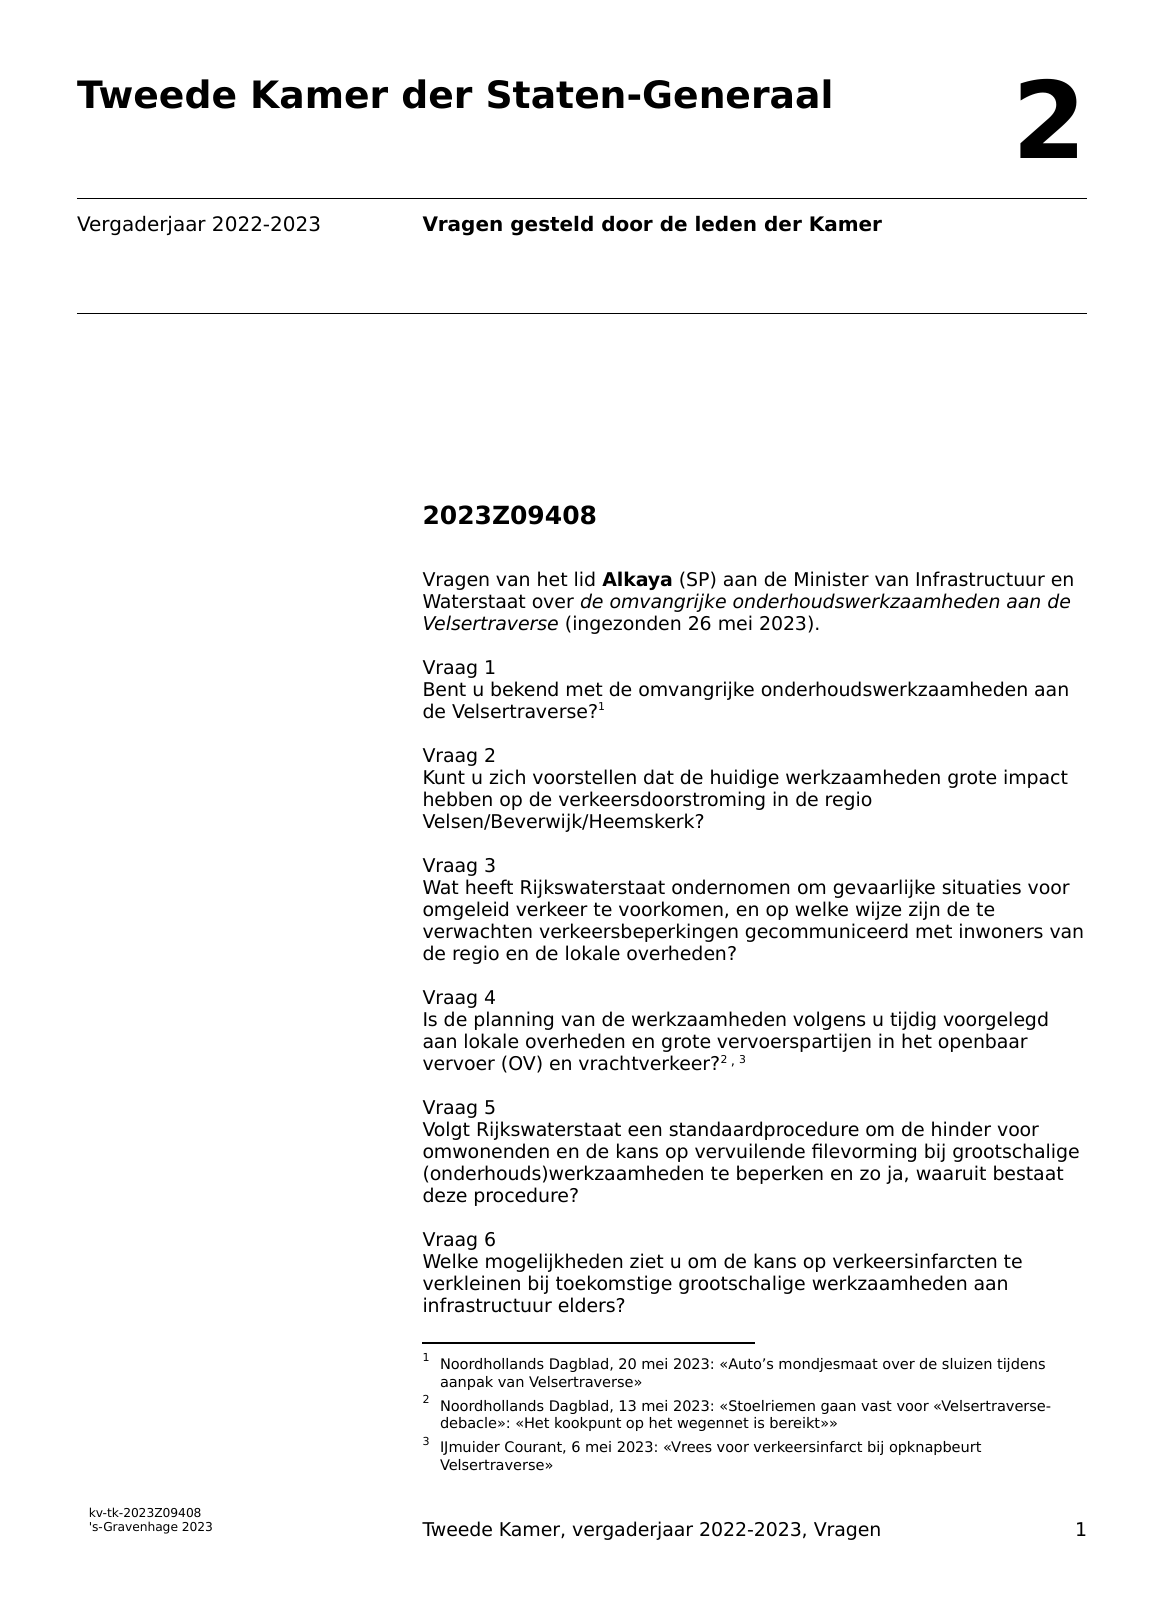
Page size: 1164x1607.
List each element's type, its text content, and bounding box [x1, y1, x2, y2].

text kv-tk-2023Z09408 [88, 1506, 323, 1520]
text 2023Z09408 [422, 501, 1087, 531]
text Vraag 2 [422, 745, 1087, 767]
text Welke mogelijkheden ziet u om de kans op verkeersinfarcten te verkleinen bij toekomstige grootschalige werkzaamheden aan infrastructuur elders? [422, 1251, 1087, 1317]
table_header 2 [886, 59, 1087, 198]
table_header Tweede Kamer der Staten-Generaal [77, 59, 886, 198]
text Is de planning van de werkzaamheden volgens u tijdig voorgelegd aan lokale overheden en grote vervoerspartijen in het openbaar vervoer (OV) en vrachtverkeer?, [422, 1009, 1087, 1075]
table_cell Vragen gesteld door de leden der Kamer [422, 199, 1087, 313]
text Vraag 4 [422, 987, 1087, 1009]
text Kunt u zich voorstellen dat de huidige werkzaamheden grote impact hebben op de verkeersdoorstroming in de regio Velsen/Beverwijk/Heemskerk? [422, 767, 1087, 833]
text Bent u bekend met de omvangrijke onderhoudswerkzaamheden aan de Velsertraverse? [422, 679, 1087, 723]
text 's-Gravenhage 2023 [88, 1520, 323, 1534]
text Volgt Rijkswaterstaat een standaardprocedure om de hinder voor omwonenden en de kans op vervuilende filevorming bij grootschalige (onderhouds)werkzaamheden te beperken en zo ja, waaruit bestaat deze procedure? [422, 1119, 1087, 1207]
text Wat heeft Rijkswaterstaat ondernomen om gevaarlijke situaties voor omgeleid verkeer te voorkomen, en op welke wijze zijn de te verwachten verkeersbeperkingen gecommuniceerd met inwoners van de regio en de lokale overheden? [422, 877, 1087, 965]
table_cell Vergaderjaar 2022-2023 [77, 199, 422, 313]
text Vraag 3 [422, 855, 1087, 877]
text IJmuider Courant, 6 mei 2023: «Vrees voor verkeersinfarct bij opknapbeurt Velsertraverse» [422, 1435, 1087, 1474]
text Noordhollands Dagblad, 13 mei 2023: «Stoelriemen gaan vast voor «Velsertraverse-debacle»: «Het kookpunt op het wegennet is bereikt»» [422, 1393, 1087, 1432]
text Vragen van het lid Alkaya (SP) aan de Minister van Infrastructuur en Waterstaat over de omvangrijke onderhoudswerkzaamheden aan de Velsertraverse (ingezonden 26 mei 2023). [422, 569, 1087, 635]
text Vraag 6 [422, 1229, 1087, 1251]
text Noordhollands Dagblad, 20 mei 2023: «Auto’s mondjesmaat over de sluizen tijdens aanpak van Velsertraverse» [422, 1352, 1087, 1391]
text Vraag 1 [422, 657, 1087, 679]
text Vraag 5 [422, 1097, 1087, 1119]
